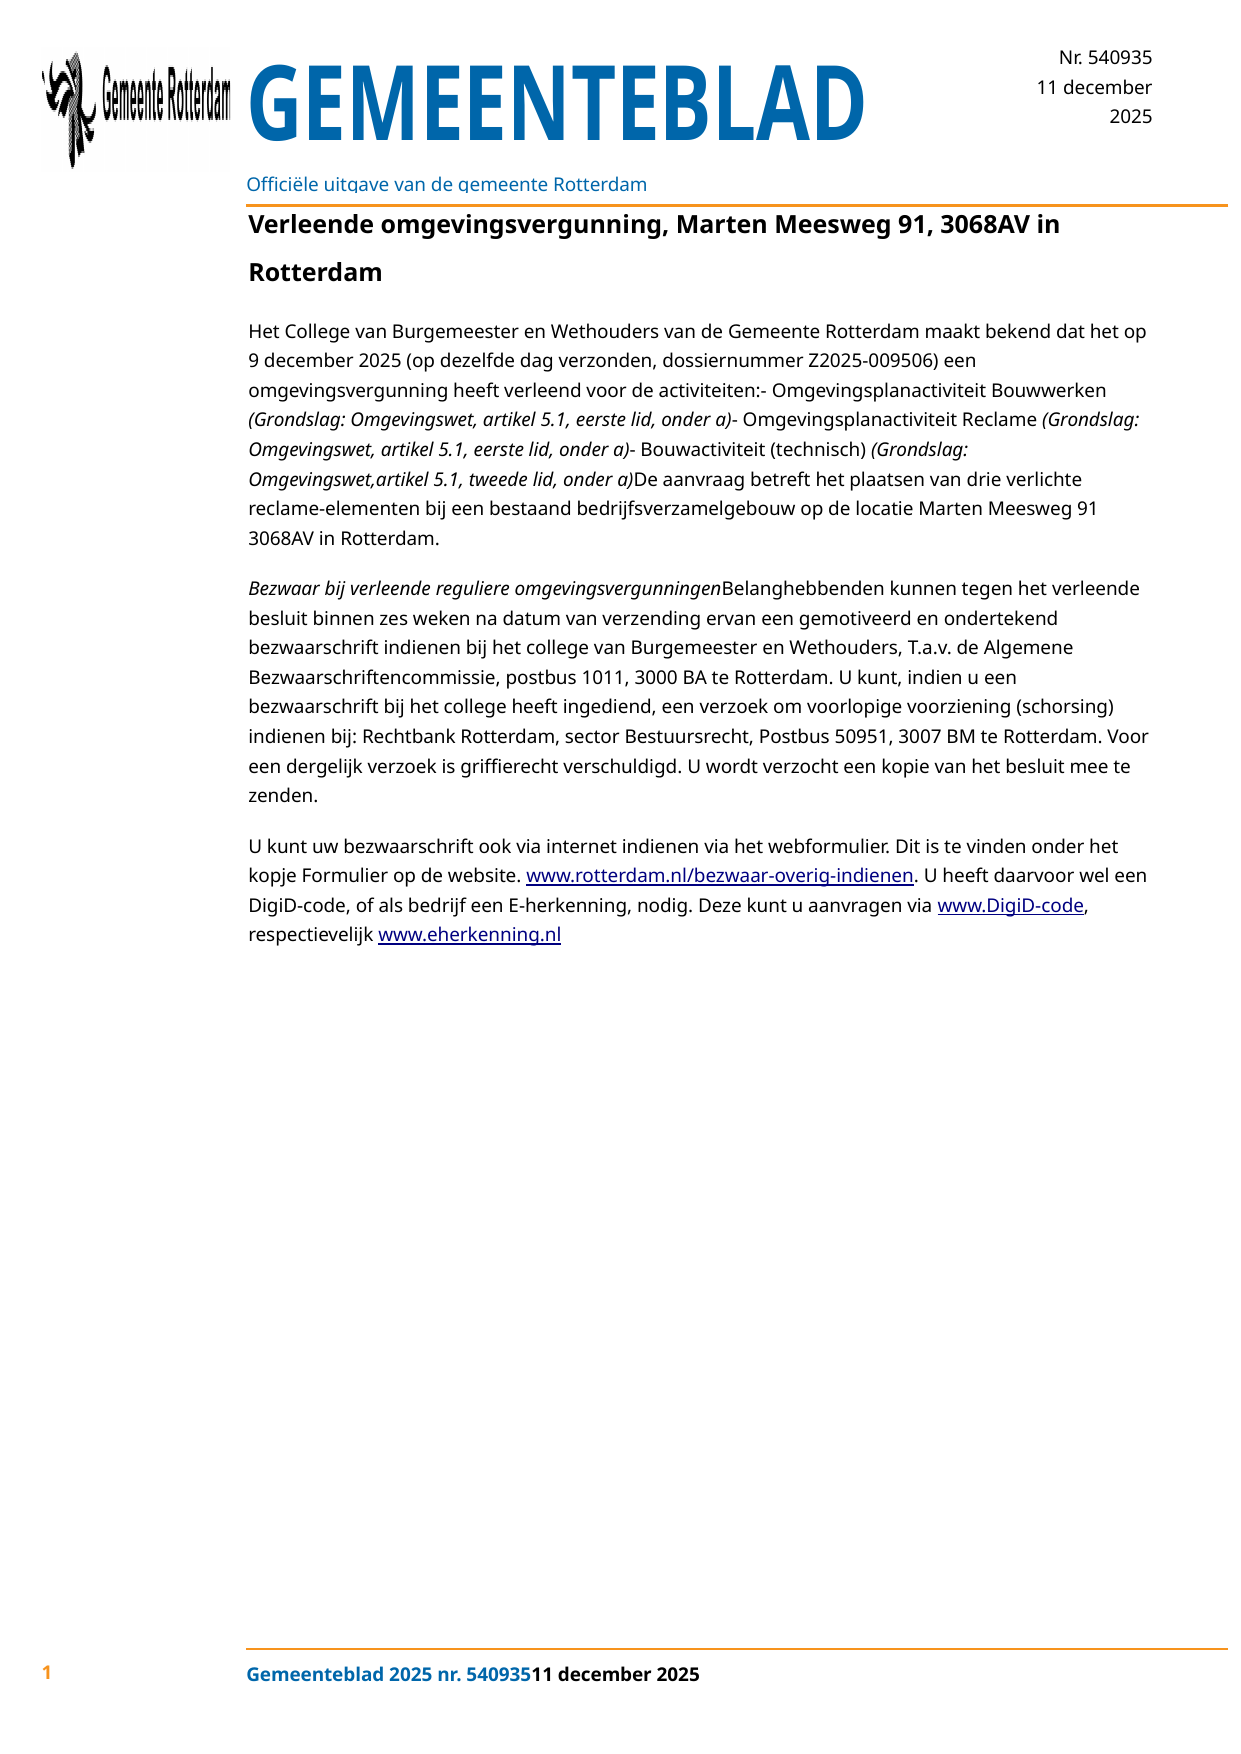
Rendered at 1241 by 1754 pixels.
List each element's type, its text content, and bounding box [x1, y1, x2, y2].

text Bezwaar bij verleende reguliere omgevingsvergunningenBelanghebbenden kunnen tegen het verleende besluit binnen zes weken na datum van verzending ervan een gemotiveerd en ondertekend bezwaarschrift indienen bij het college van Burgemeester en Wethouders, T.a.v. de Algemene Bezwaarschriftencommissie, postbus 1011, 3000 BA te Rotterdam. U kunt, indien u een bezwaarschrift bij het college heeft ingediend, een verzoek om voorlopige voorziening (schorsing) indienen bij: Rechtbank Rotterdam, sector Bestuursrecht, Postbus 50951, 3007 BM te Rotterdam. Voor een dergelijk verzoek is griffierecht verschuldigd. U wordt verzocht een kopie van het besluit mee te zenden. [248, 575, 1152, 808]
text Verleende omgevingsvergunning, Marten Meesweg 91, 3068AV in Rotterdam [248, 207, 1152, 288]
picture [41, 47, 231, 172]
text U kunt uw bezwaarschrift ook via internet indienen via het webformulier. Dit is te vinden onder het kopje Formulier op de website. www.rotterdam.nl/bezwaar-overig-indienen. U heeft daarvoor wel een DigiD-code, of als bedrijf een E-herkenning, nodig. Deze kunt u aanvragen via www.DigiD-code, respectievelijk www.eherkenning.nl [248, 833, 1152, 947]
text Het College van Burgemeester en Wethouders van de Gemeente Rotterdam maakt bekend dat het op 9 december 2025 (op dezelfde dag verzonden, dossiernummer Z2025-009506) een omgevingsvergunning heeft verleend voor de activiteiten:- Omgevingsplanactiviteit Bouwwerken (Grondslag: Omgevingswet, artikel 5.1, eerste lid, onder a)- Omgevingsplanactiviteit Reclame (Grondslag: Omgevingswet, artikel 5.1, eerste lid, onder a)- Bouwactiviteit (technisch) (Grondslag: Omgevingswet,artikel 5.1, tweede lid, onder a)De aanvraag betreft het plaatsen van drie verlichte reclame-elementen bij een bestaand bedrijfsverzamelgebouw op de locatie Marten Meesweg 91 3068AV in Rotterdam. [248, 318, 1152, 551]
